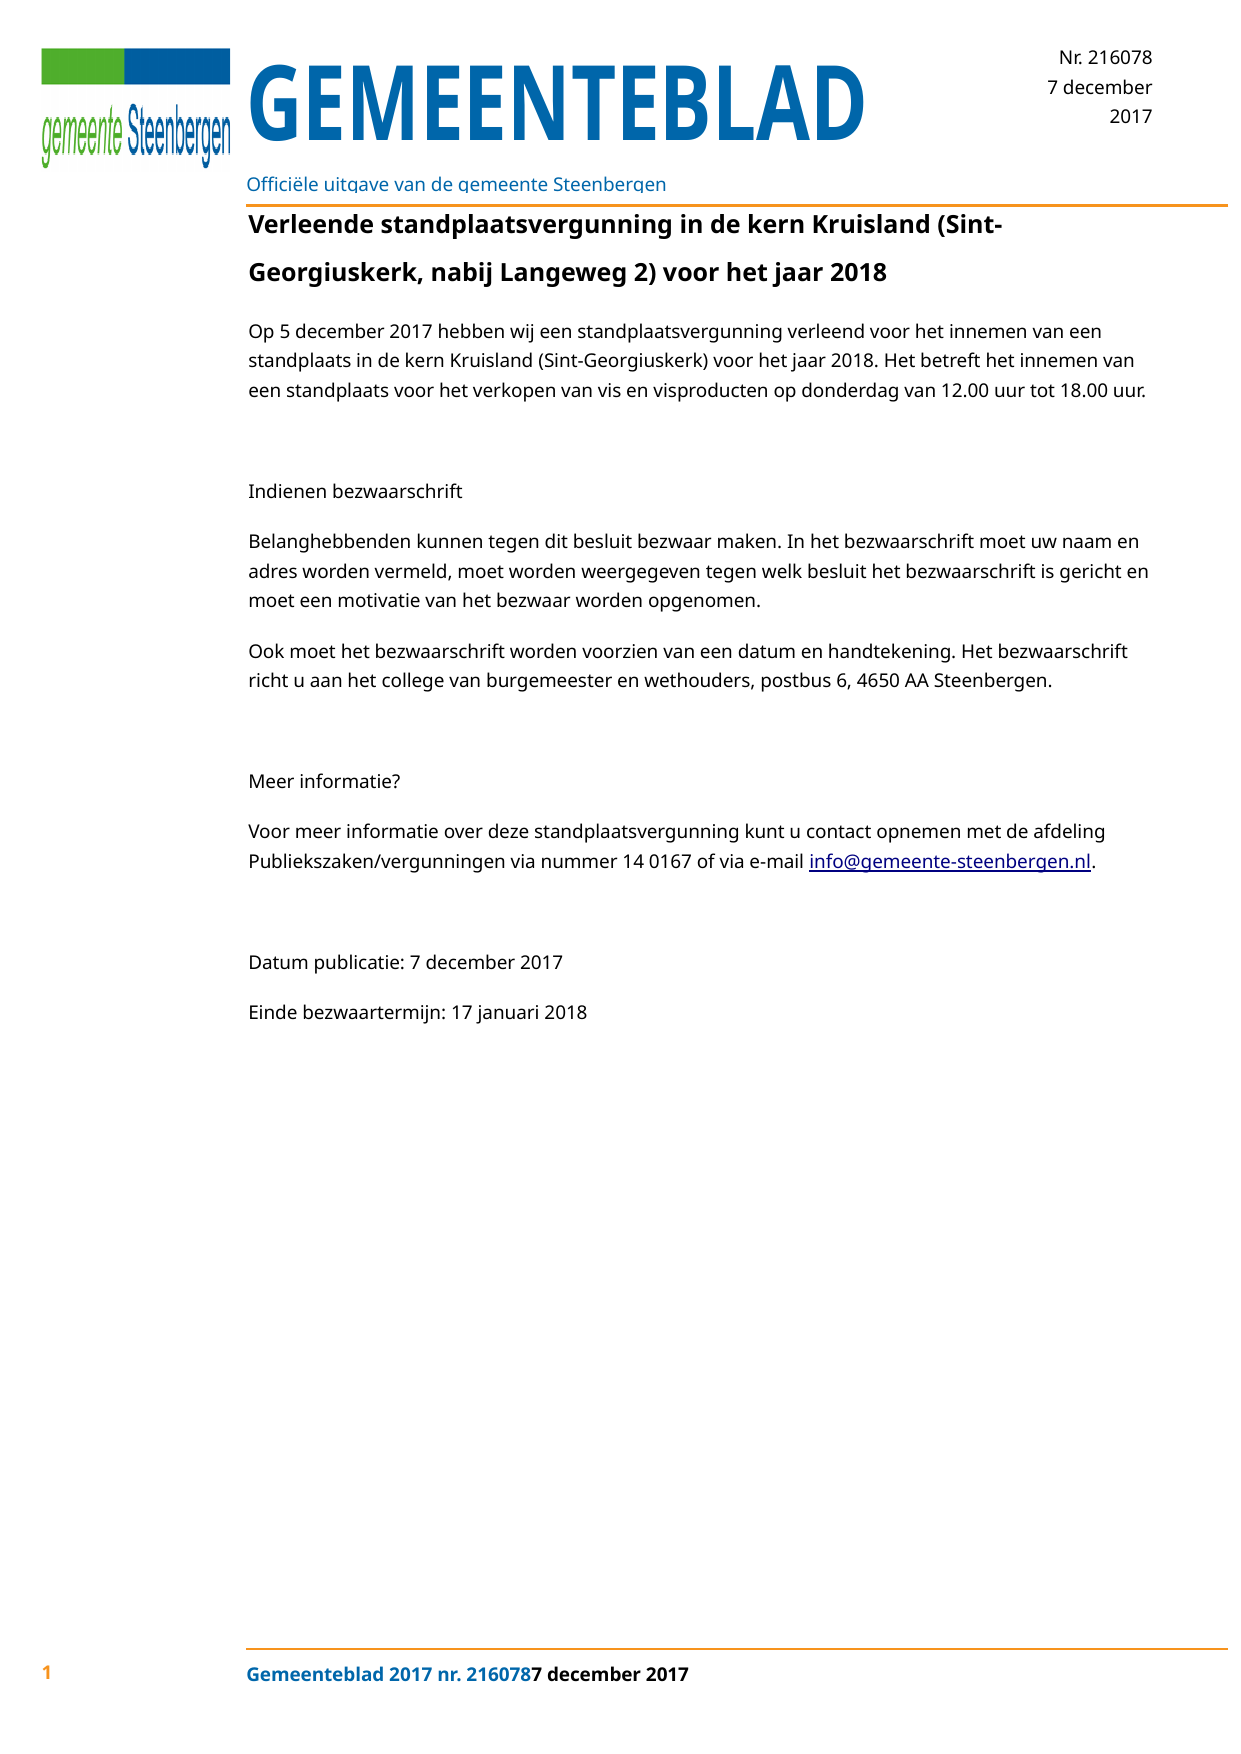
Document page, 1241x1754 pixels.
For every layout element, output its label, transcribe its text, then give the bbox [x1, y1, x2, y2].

text Einde bezwaartermijn: 17 januari 2018 [248, 999, 1152, 1025]
picture [41, 47, 231, 172]
text Indienen bezwaarschrift [248, 478, 1152, 504]
text Belanghebbenden kunnen tegen dit besluit bezwaar maken. In het bezwaarschrift moet uw naam en adres worden vermeld, moet worden weergegeven tegen welk besluit het bezwaarschrift is gericht en moet een motivatie van het bezwaar worden opgenomen. [248, 528, 1152, 613]
text Voor meer informatie over deze standplaatsvergunning kunt u contact opnemen met de afdeling Publiekszaken/vergunningen via nummer 14 0167 of via e-mail info@gemeente-steenbergen.nl. [248, 819, 1152, 874]
text Datum publicatie: 7 december 2017 [248, 949, 1152, 975]
text Verleende standplaatsvergunning in de kern Kruisland (Sint-Georgiuskerk, nabij Langeweg 2) voor het jaar 2018 [248, 207, 1152, 288]
text Op 5 december 2017 hebben wij een standplaatsvergunning verleend voor het innemen van een standplaats in de kern Kruisland (Sint-Georgiuskerk) voor het jaar 2018. Het betreft het innemen van een standplaats voor het verkopen van vis en visproducten op donderdag van 12.00 uur tot 18.00 uur. [248, 318, 1152, 403]
text Meer informatie? [248, 768, 1152, 794]
text Ook moet het bezwaarschrift worden voorzien van een datum en handtekening. Het bezwaarschrift richt u aan het college van burgemeester en wethouders, postbus 6, 4650 AA Steenbergen. [248, 638, 1152, 693]
